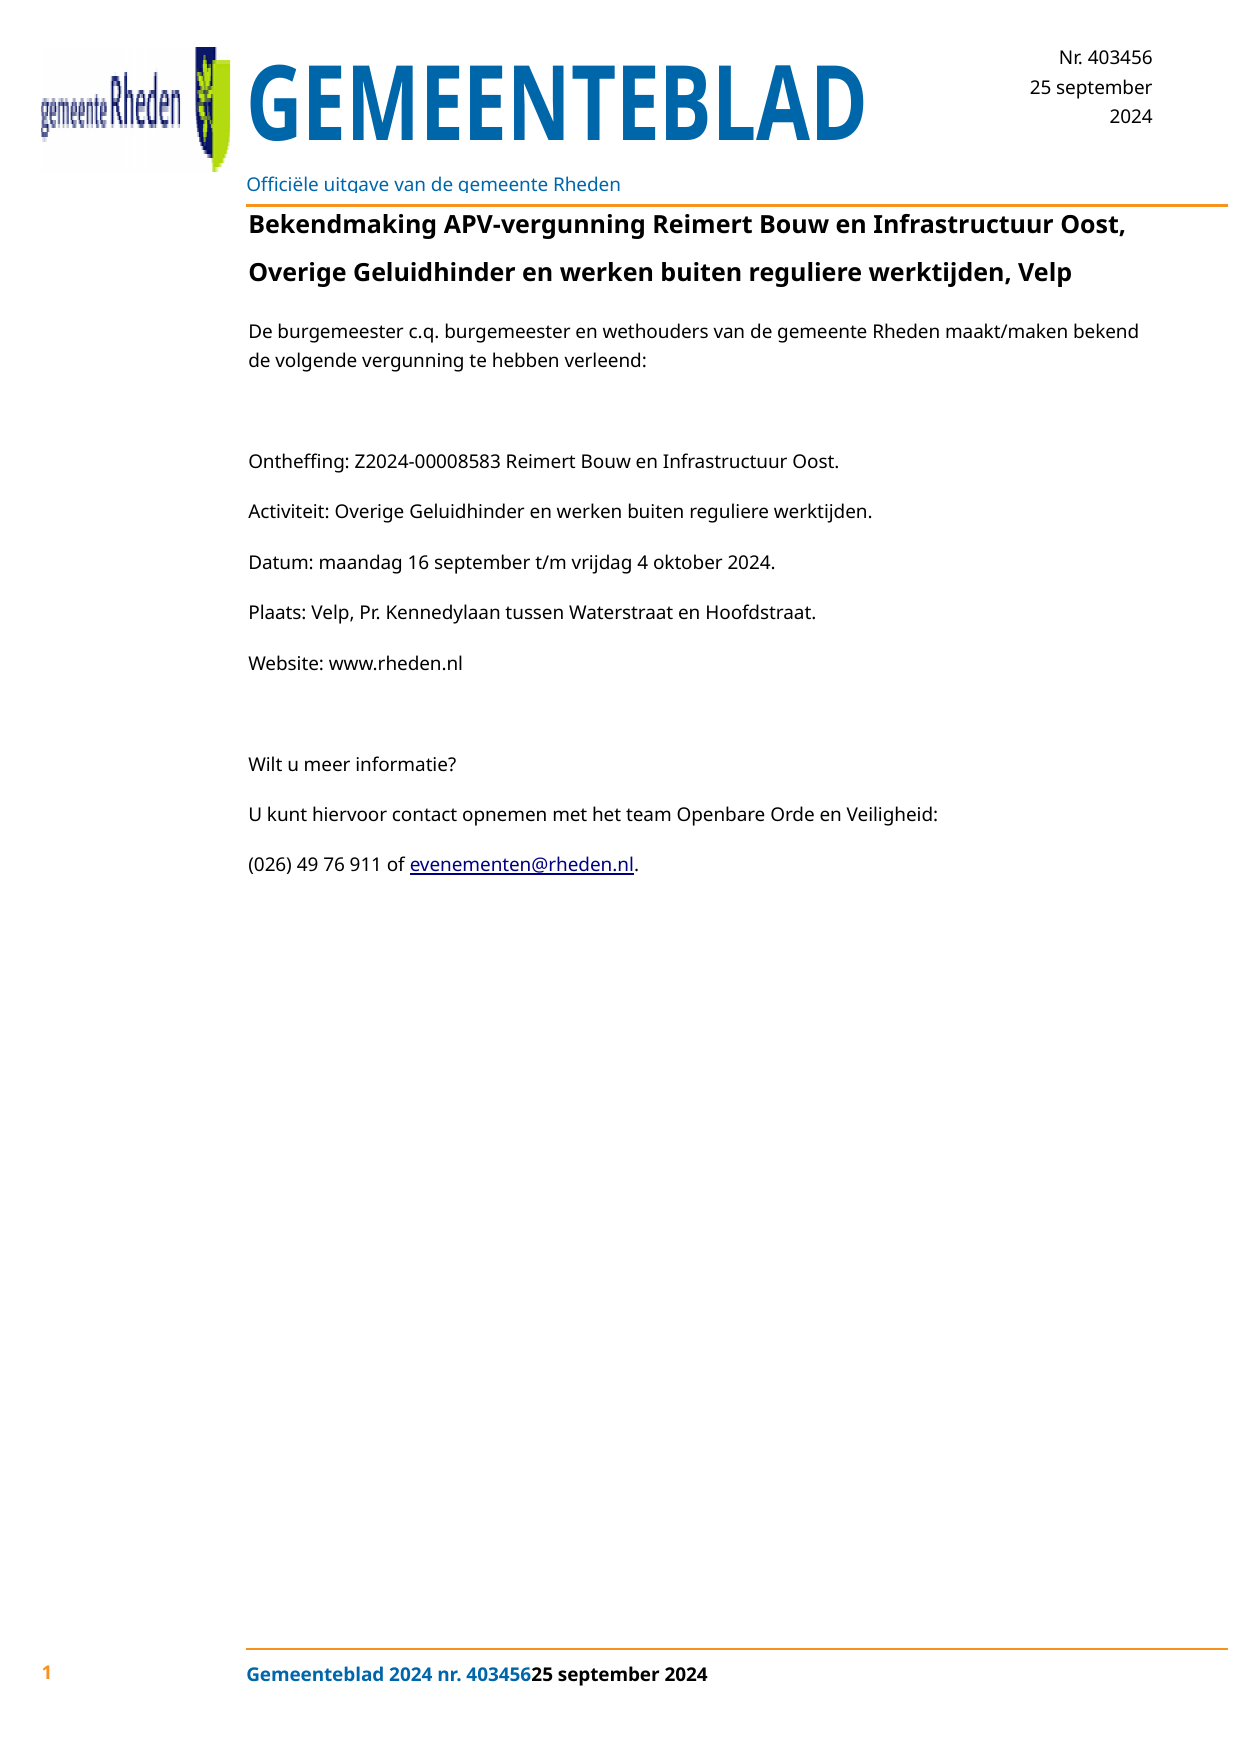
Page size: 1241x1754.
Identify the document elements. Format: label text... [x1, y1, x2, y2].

text Activiteit: Overige Geluidhinder en werken buiten reguliere werktijden. [248, 499, 1152, 524]
text Website: www.rheden.nl [248, 650, 1152, 676]
text Ontheffing: Z2024-00008583 Reimert Bouw en Infrastructuur Oost. [248, 448, 1152, 474]
text Datum: maandag 16 september t/m vrijdag 4 oktober 2024. [248, 549, 1152, 575]
text (026) 49 76 911 of evenementen@rheden.nl. [248, 852, 1152, 877]
text Plaats: Velp, Pr. Kennedylaan tussen Waterstraat en Hoofdstraat. [248, 599, 1152, 625]
text U kunt hiervoor contact opnemen met het team Openbare Orde en Veiligheid: [248, 801, 1152, 827]
picture [41, 47, 231, 172]
text Wilt u meer informatie? [248, 751, 1152, 777]
text Bekendmaking APV-vergunning Reimert Bouw en Infrastructuur Oost, Overige Geluidhinder en werken buiten reguliere werktijden, Velp [248, 207, 1152, 288]
text De burgemeester c.q. burgemeester en wethouders van de gemeente Rheden maakt/maken bekend de volgende vergunning te hebben verleend: [248, 318, 1152, 373]
